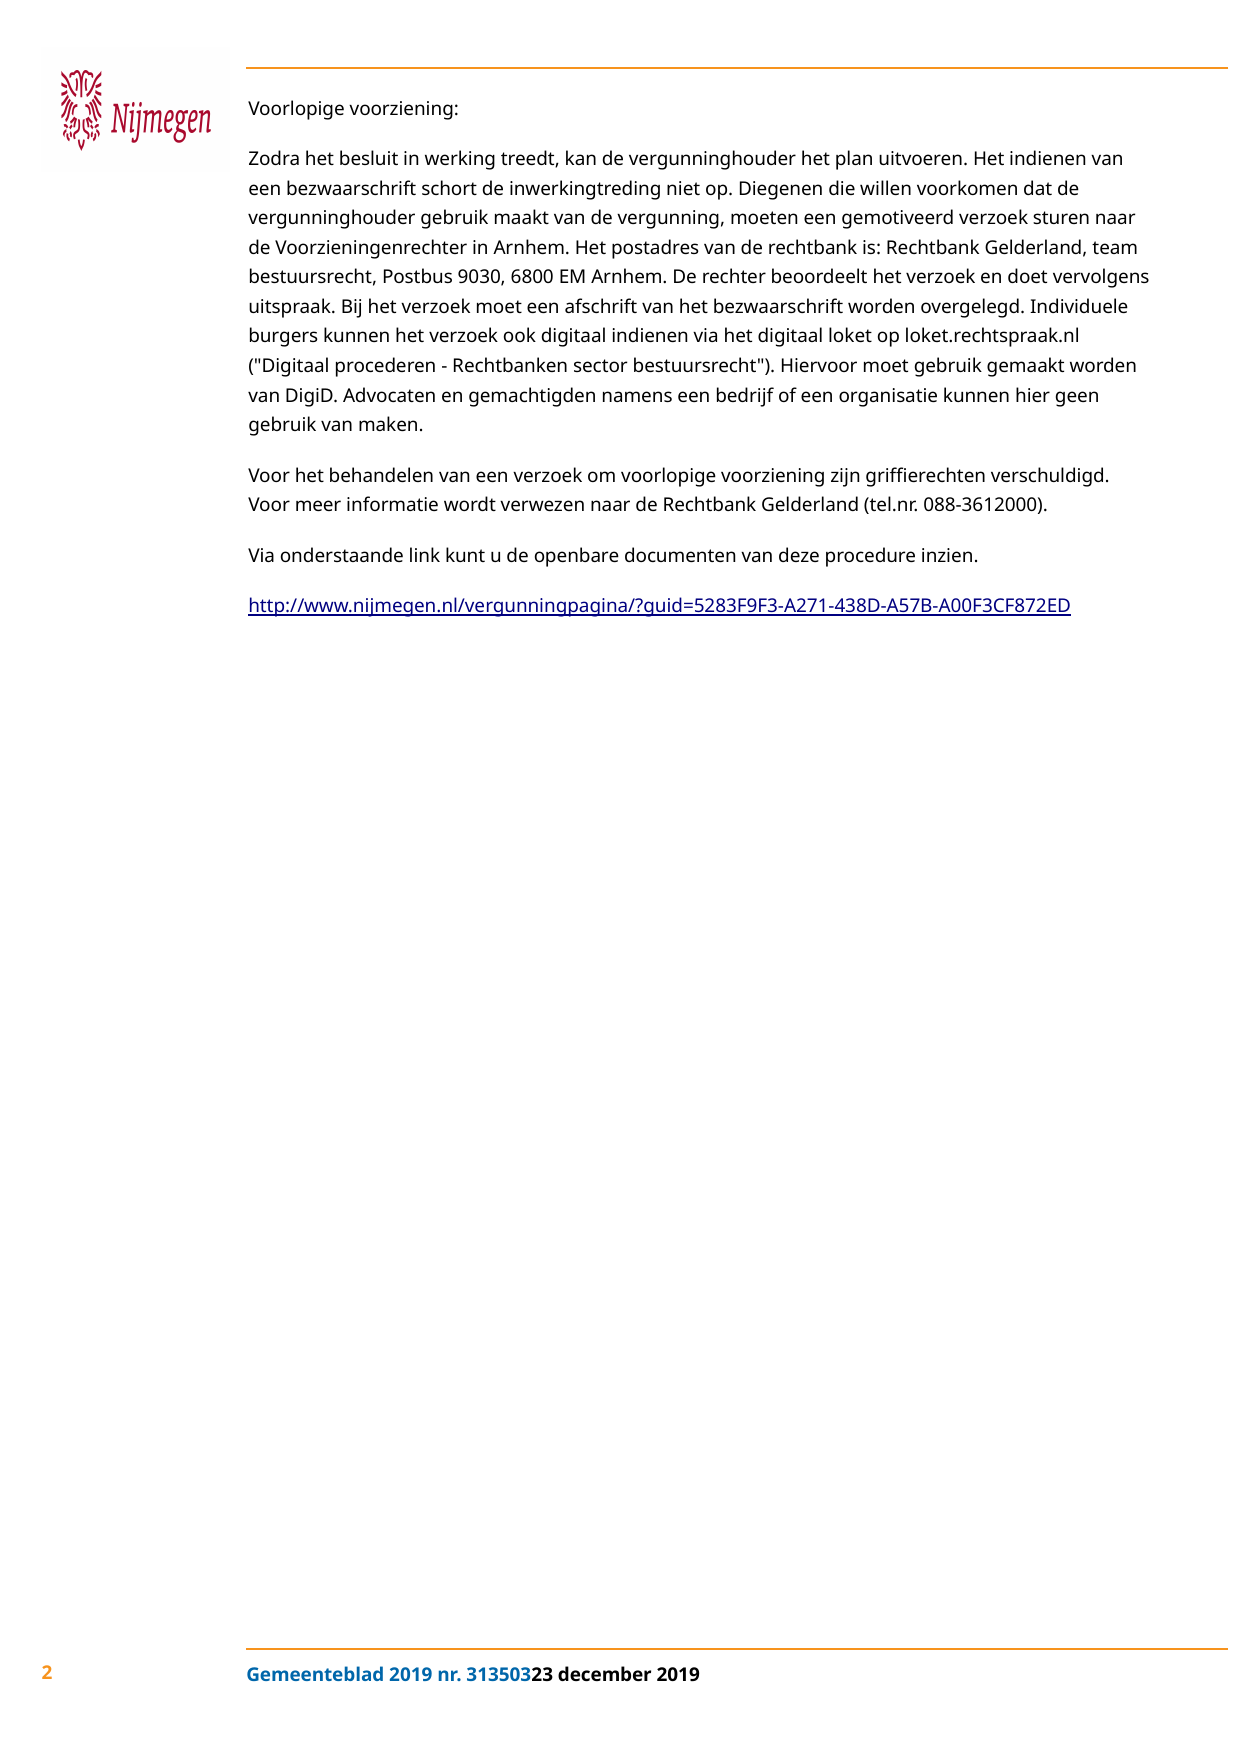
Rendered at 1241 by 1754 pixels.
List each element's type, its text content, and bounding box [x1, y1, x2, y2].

text Voor het behandelen van een verzoek om voorlopige voorziening zijn griffierechten verschuldigd. Voor meer informatie wordt verwezen naar de Rechtbank Gelderland (tel.nr. 088-3612000). [248, 462, 1152, 517]
text Via onderstaande link kunt u de openbare documenten van deze procedure inzien. [248, 542, 1152, 568]
text Voorlopige voorziening: [248, 95, 1152, 121]
text http://www.nijmegen.nl/vergunningpagina/?guid=5283F9F3-A271-438D-A57B-A00F3CF872ED [248, 592, 1152, 618]
picture [41, 47, 231, 172]
text Zodra het besluit in werking treedt, kan de vergunninghouder het plan uitvoeren. Het indienen van een bezwaarschrift schort de inwerkingtreding niet op. Diegenen die willen voorkomen dat de vergunninghouder gebruik maakt van de vergunning, moeten een gemotiveerd verzoek sturen naar de Voorzieningenrechter in Arnhem. Het postadres van de rechtbank is: Rechtbank Gelderland, team bestuursrecht, Postbus 9030, 6800 EM Arnhem. De rechter beoordeelt het verzoek en doet vervolgens uitspraak. Bij het verzoek moet een afschrift van het bezwaarschrift worden overgelegd. Individuele burgers kunnen het verzoek ook digitaal indienen via het digitaal loket op loket.rechtspraak.nl ("Digitaal procederen - Rechtbanken sector bestuursrecht"). Hiervoor moet gebruik gemaakt worden van DigiD. Advocaten en gemachtigden namens een bedrijf of een organisatie kunnen hier geen gebruik van maken. [248, 145, 1152, 437]
